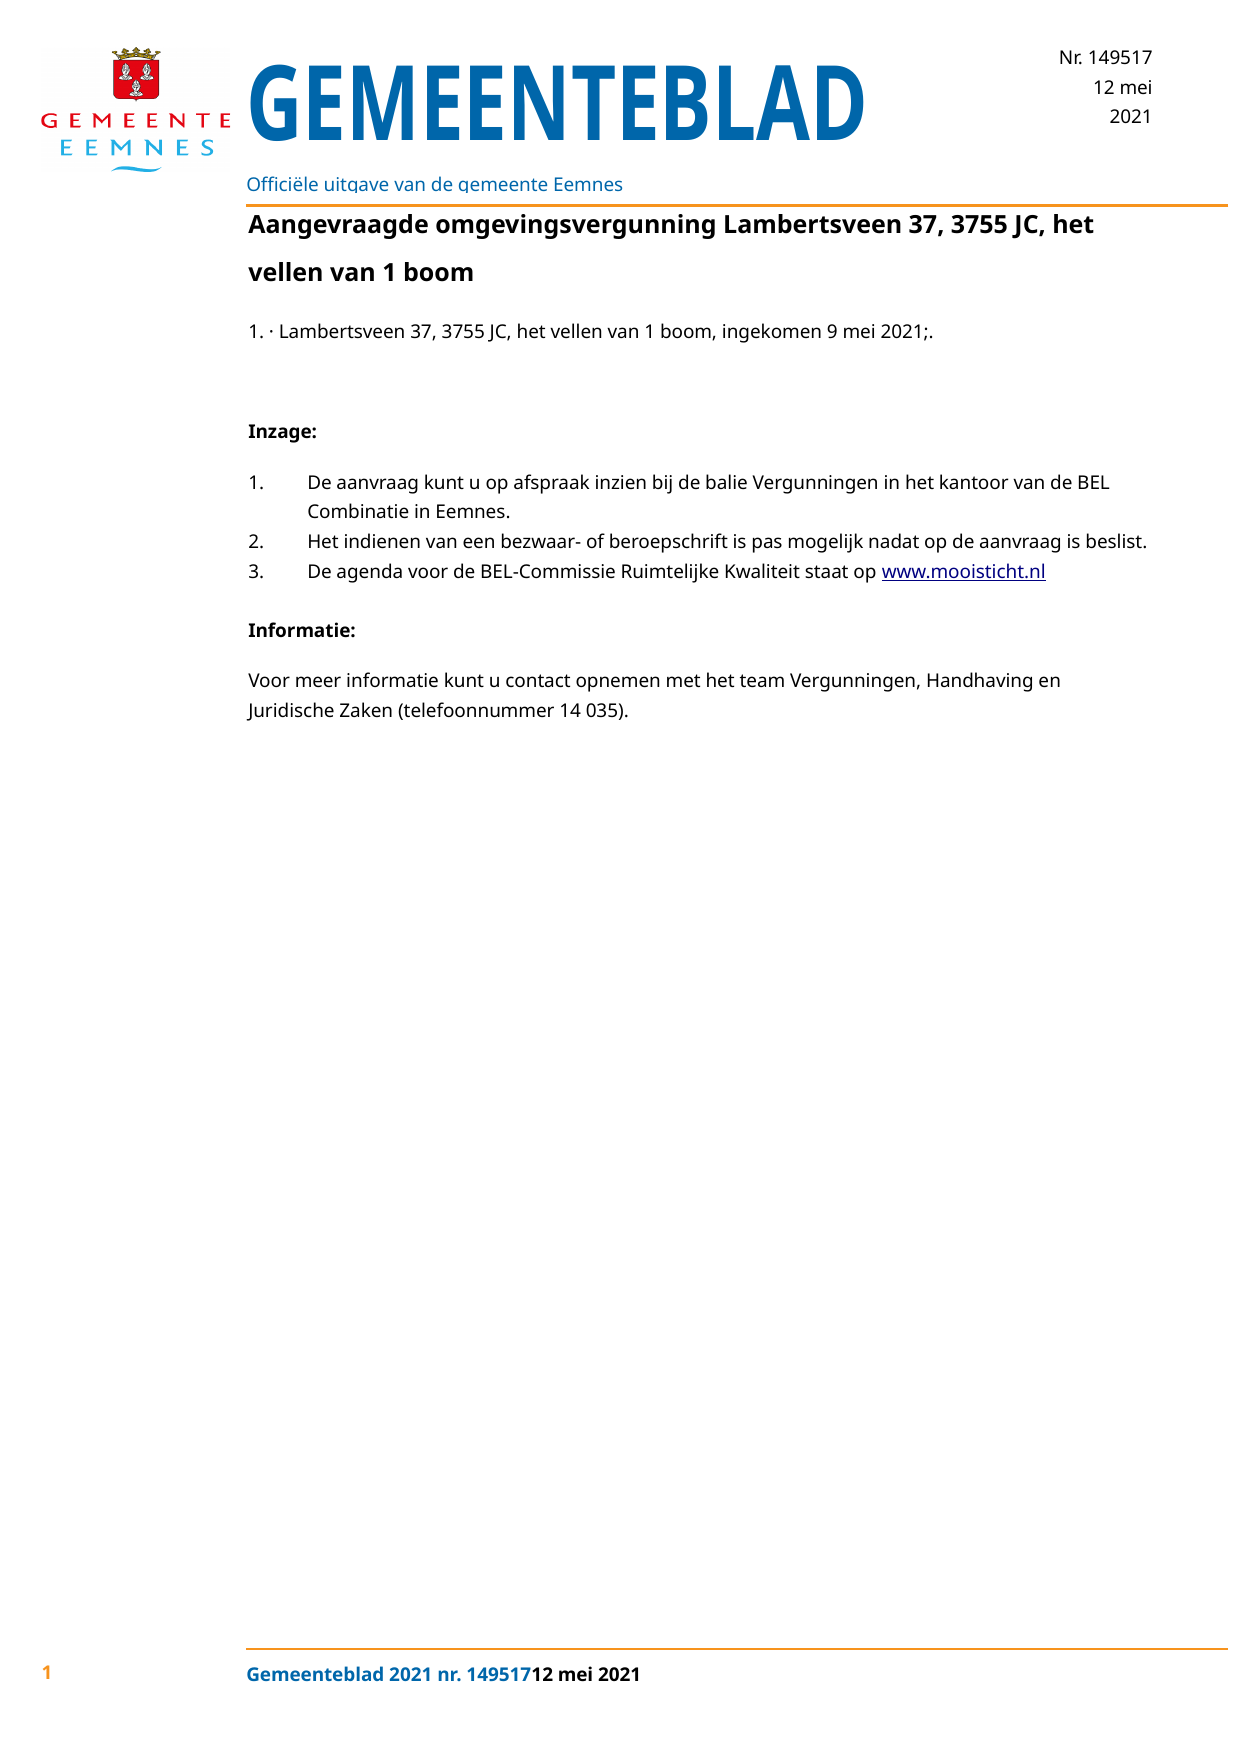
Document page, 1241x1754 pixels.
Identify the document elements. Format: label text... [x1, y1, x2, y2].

list De aanvraag kunt u op afspraak inzien bij de balie Vergunningen in het kantoor van de BEL Combinatie in Eemnes. [248, 469, 1152, 524]
picture [41, 47, 231, 172]
text 1. · Lambertsveen 37, 3755 JC, het vellen van 1 boom, ingekomen 9 mei 2021;. [248, 318, 1152, 344]
text Inzage: [248, 419, 1152, 444]
list Het indienen van een bezwaar- of beroepschrift is pas mogelijk nadat op de aanvraag is beslist. [248, 528, 1152, 554]
text Voor meer informatie kunt u contact opnemen met het team Vergunningen, Handhaving en Juridische Zaken (telefoonnummer 14 035). [248, 667, 1152, 723]
text Aangevraagde omgevingsvergunning Lambertsveen 37, 3755 JC, het vellen van 1 boom [248, 207, 1152, 288]
list De agenda voor de BEL-Commissie Ruimtelijke Kwaliteit staat op www.mooisticht.nl [248, 558, 1152, 584]
text Informatie: [248, 617, 1152, 643]
